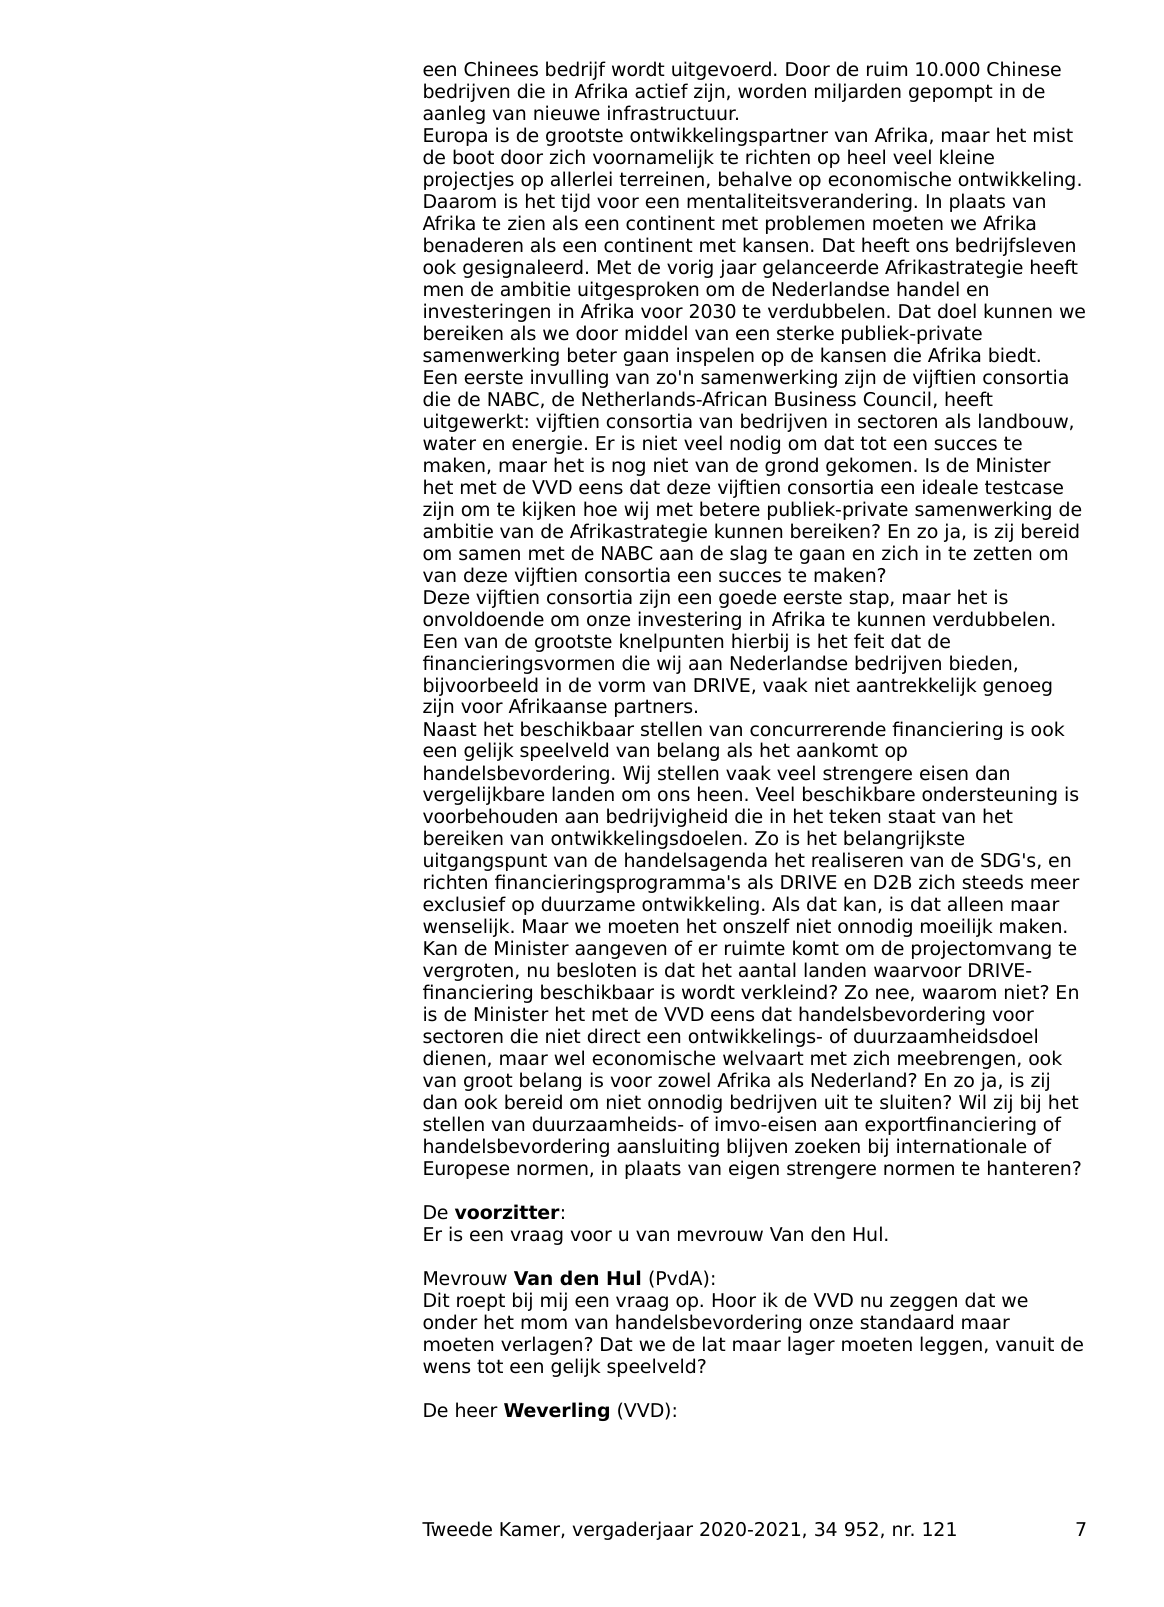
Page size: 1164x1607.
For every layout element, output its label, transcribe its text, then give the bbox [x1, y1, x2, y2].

text Europa is de grootste ontwikkelingspartner van Afrika, maar het mist de boot door zich voornamelijk te richten op heel veel kleine projectjes op allerlei terreinen, behalve op economische ontwikkeling. Daarom is het tijd voor een mentaliteitsverandering. In plaats van Afrika te zien als een continent met problemen moeten we Afrika benaderen als een continent met kansen. Dat heeft ons bedrijfsleven ook gesignaleerd. Met de vorig jaar gelanceerde Afrikastrategie heeft men de ambitie uitgesproken om de Nederlandse handel en investeringen in Afrika voor 2030 te verdubbelen. Dat doel kunnen we bereiken als we door middel van een sterke publiek-private samenwerking beter gaan inspelen op de kansen die Afrika biedt. [422, 125, 1087, 367]
text De voorzitter: [422, 1202, 1087, 1224]
text Dit roept bij mij een vraag op. Hoor ik de VVD nu zeggen dat we onder het mom van handelsbevordering onze standaard maar moeten verlagen? Dat we de lat maar lager moeten leggen, vanuit de wens tot een gelijk speelveld? [422, 1290, 1087, 1378]
text Deze vijftien consortia zijn een goede eerste stap, maar het is onvoldoende om onze investering in Afrika te kunnen verdubbelen. Een van de grootste knelpunten hierbij is het feit dat de financieringsvormen die wij aan Nederlandse bedrijven bieden, bijvoorbeeld in de vorm van DRIVE, vaak niet aantrekkelijk genoeg zijn voor Afrikaanse partners. [422, 587, 1087, 718]
text Mevrouw Van den Hul (PvdA): [422, 1268, 1087, 1290]
text De heer Weverling (VVD): [422, 1400, 1087, 1422]
text Er is een vraag voor u van mevrouw Van den Hul. [422, 1224, 1087, 1246]
text Een eerste invulling van zo'n samenwerking zijn de vijftien consortia die de NABC, de Netherlands-African Business Council, heeft uitgewerkt: vijftien consortia van bedrijven in sectoren als landbouw, water en energie. Er is niet veel nodig om dat tot een succes te maken, maar het is nog niet van de grond gekomen. Is de Minister het met de VVD eens dat deze vijftien consortia een ideale testcase zijn om te kijken hoe wij met betere publiek-private samenwerking de ambitie van de Afrikastrategie kunnen bereiken? En zo ja, is zij bereid om samen met de NABC aan de slag te gaan en zich in te zetten om van deze vijftien consortia een succes te maken? [422, 367, 1087, 587]
text een Chinees bedrijf wordt uitgevoerd. Door de ruim 10.000 Chinese bedrijven die in Afrika actief zijn, worden miljarden gepompt in de aanleg van nieuwe infrastructuur. [422, 59, 1087, 125]
text Naast het beschikbaar stellen van concurrerende financiering is ook een gelijk speelveld van belang als het aankomt op handelsbevordering. Wij stellen vaak veel strengere eisen dan vergelijkbare landen om ons heen. Veel beschikbare ondersteuning is voorbehouden aan bedrijvigheid die in het teken staat van het bereiken van ontwikkelingsdoelen. Zo is het belangrijkste uitgangspunt van de handelsagenda het realiseren van de SDG's, en richten financieringsprogramma's als DRIVE en D2B zich steeds meer exclusief op duurzame ontwikkeling. Als dat kan, is dat alleen maar wenselijk. Maar we moeten het onszelf niet onnodig moeilijk maken. Kan de Minister aangeven of er ruimte komt om de projectomvang te vergroten, nu besloten is dat het aantal landen waarvoor DRIVE-financiering beschikbaar is wordt verkleind? Zo nee, waarom niet? En is de Minister het met de VVD eens dat handelsbevordering voor sectoren die niet direct een ontwikkelings- of duurzaamheidsdoel dienen, maar wel economische welvaart met zich meebrengen, ook van groot belang is voor zowel Afrika als Nederland? En zo ja, is zij dan ook bereid om niet onnodig bedrijven uit te sluiten? Wil zij bij het stellen van duurzaamheids- of imvo-eisen aan exportfinanciering of handelsbevordering aansluiting blijven zoeken bij internationale of Europese normen, in plaats van eigen strengere normen te hanteren? [422, 718, 1087, 1180]
